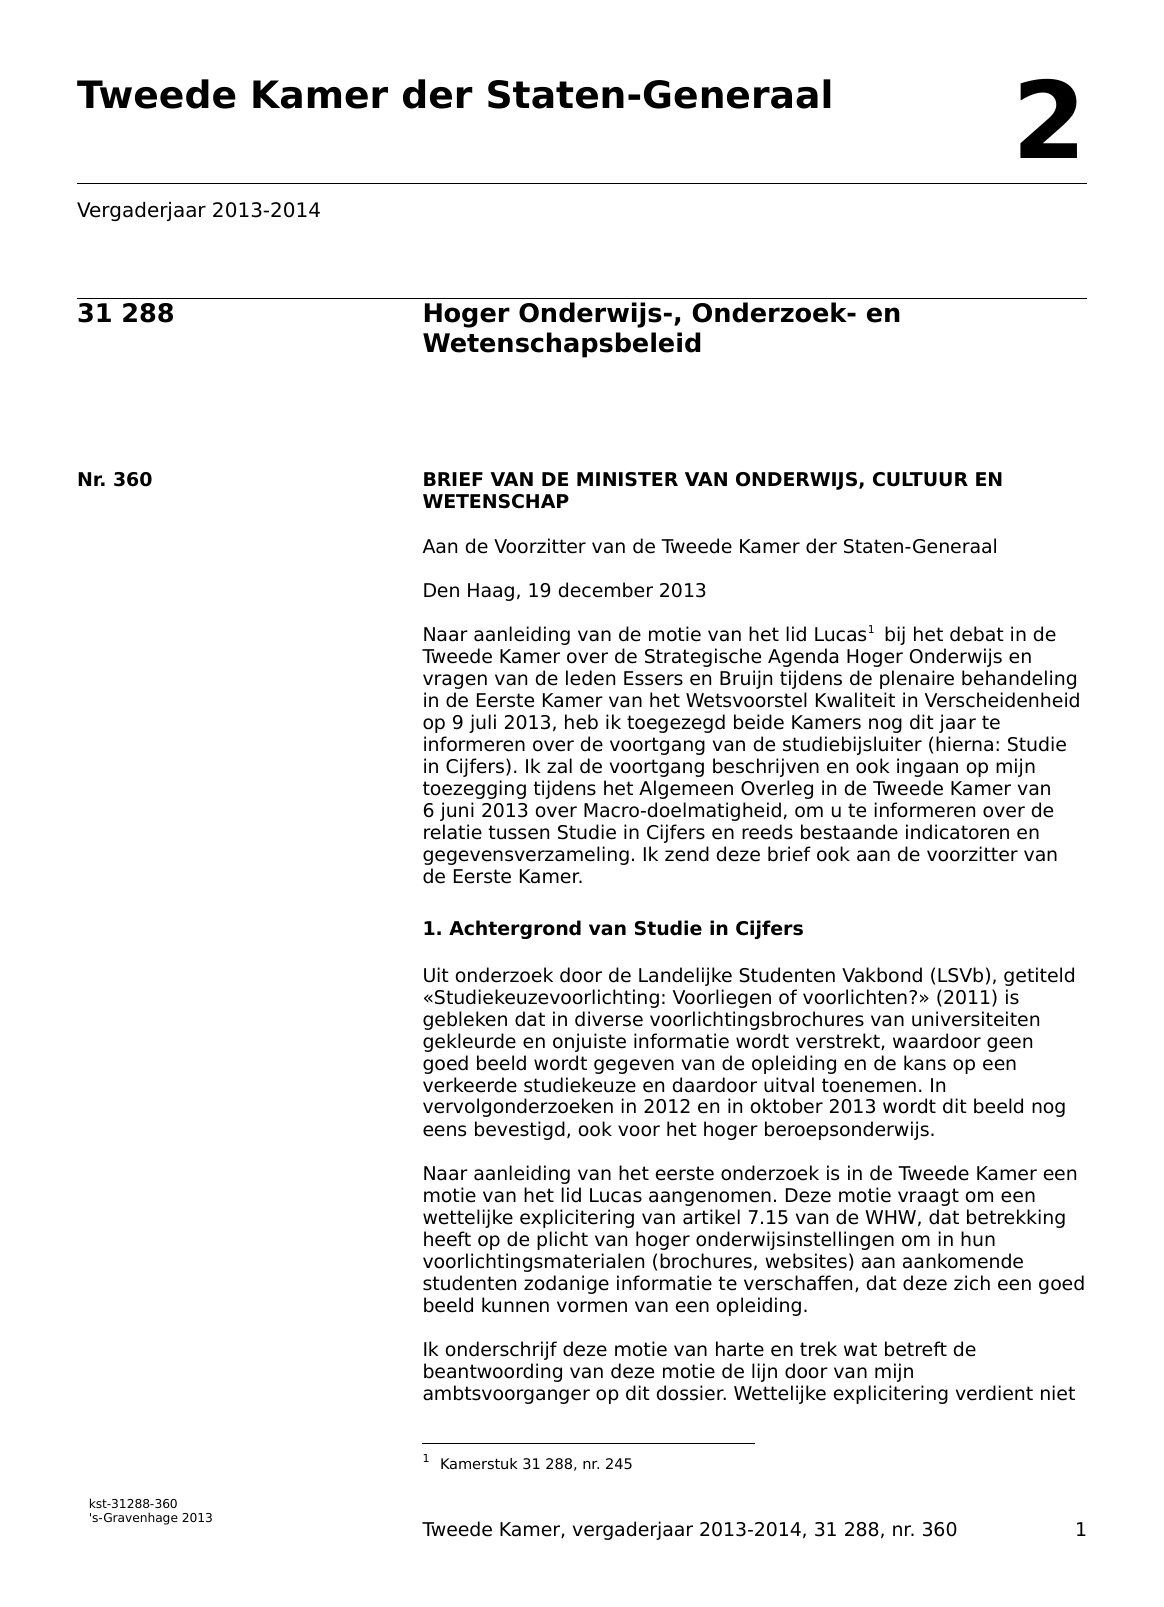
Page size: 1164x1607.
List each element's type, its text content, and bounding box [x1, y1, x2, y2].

subtitle 31 288 Hoger Onderwijs-, Onderzoek- en Wetenschapsbeleid [77, 299, 1087, 358]
text Kamerstuk 31 288, nr. 245 [422, 1452, 1087, 1474]
text Naar aanleiding van het eerste onderzoek is in de Tweede Kamer een motie van het lid Lucas aangenomen. Deze motie vraagt om een wettelijke explicitering van artikel 7.15 van de WHW, dat betrekking heeft op de plicht van hoger onderwijsinstellingen om in hun voorlichtingsmaterialen (brochures, websites) aan aankomende studenten zodanige informatie te verschaffen, dat deze zich een goed beeld kunnen vormen van een opleiding. [422, 1163, 1087, 1316]
text Den Haag, 19 december 2013 [422, 580, 1087, 602]
table_cell Vergaderjaar 2013-2014 [77, 184, 1087, 298]
text Aan de Voorzitter van de Tweede Kamer der Staten-Generaal [422, 536, 1087, 557]
text Naar aanleiding van de motie van het lid Lucas bij het debat in de Tweede Kamer over de Strategische Agenda Hoger Onderwijs en vragen van de leden Essers en Bruijn tijdens de plenaire behandeling in de Eerste Kamer van het Wetsvoorstel Kwaliteit in Verscheidenheid op 9 juli 2013, heb ik toegezegd beide Kamers nog dit jaar te informeren over de voortgang van de studiebijsluiter (hierna: Studie in Cijfers). Ik zal de voortgang beschrijven en ook ingaan op mijn toezegging tijdens het Algemeen Overleg in de Tweede Kamer van 6 juni 2013 over Macro-doelmatigheid, om u te informeren over de relatie tussen Studie in Cijfers en reeds bestaande indicatoren en gegevensverzameling. Ik zend deze brief ook aan de voorzitter van de Eerste Kamer. [422, 624, 1087, 888]
table_header Tweede Kamer der Staten-Generaal [77, 59, 886, 183]
subtitle 1. Achtergrond van Studie in Cijfers [422, 918, 1087, 939]
table_header 2 [886, 59, 1087, 183]
text 's-Gravenhage 2013 [88, 1511, 323, 1525]
subtitle Nr. 360 BRIEF VAN DE MINISTER VAN ONDERWIJS, CULTUUR EN WETENSCHAP [77, 469, 1087, 513]
text Ik onderschrijf deze motie van harte en trek wat betreft de beantwoording van deze motie de lijn door van mijn ambtsvoorganger op dit dossier. Wettelijke explicitering verdient niet [422, 1339, 1087, 1404]
text Uit onderzoek door de Landelijke Studenten Vakbond (LSVb), getiteld «Studiekeuzevoorlichting: Voorliegen of voorlichten?» (2011) is gebleken dat in diverse voorlichtingsbrochures van universiteiten gekleurde en onjuiste informatie wordt verstrekt, waardoor geen goed beeld wordt gegeven van de opleiding en de kans op een verkeerde studiekeuze en daardoor uitval toenemen. In vervolgonderzoeken in 2012 en in oktober 2013 wordt dit beeld nog eens bevestigd, ook voor het hoger beroepsonderwijs. [422, 964, 1087, 1140]
text kst-31288-360 [88, 1497, 323, 1511]
